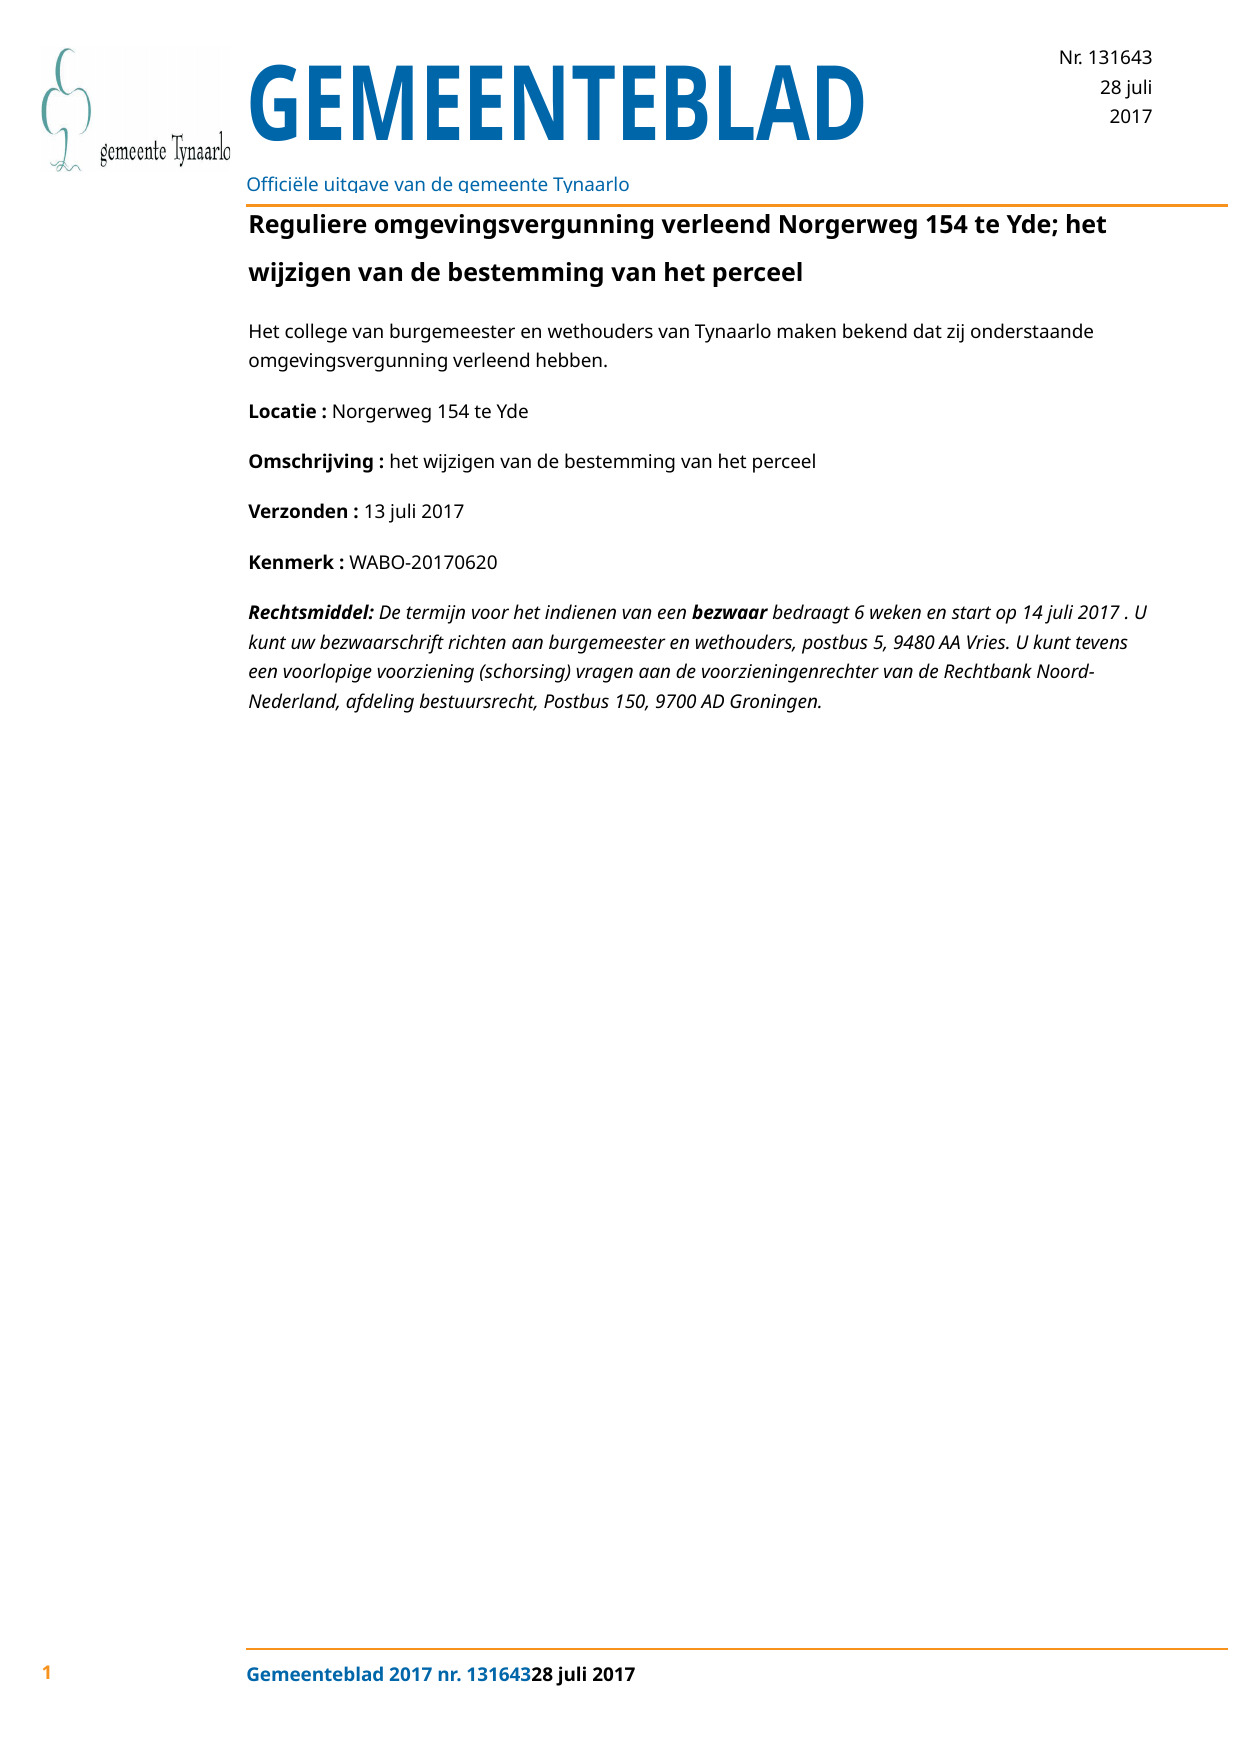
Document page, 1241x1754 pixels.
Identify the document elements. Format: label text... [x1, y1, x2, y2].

text Reguliere omgevingsvergunning verleend Norgerweg 154 te Yde; het wijzigen van de bestemming van het perceel [248, 207, 1152, 288]
text Het college van burgemeester en wethouders van Tynaarlo maken bekend dat zij onderstaande omgevingsvergunning verleend hebben. [248, 318, 1152, 373]
text Omschrijving : het wijzigen van de bestemming van het perceel [248, 448, 1152, 474]
text Kenmerk : WABO-20170620 [248, 549, 1152, 575]
text Rechtsmiddel: De termijn voor het indienen van een bezwaar bedraagt 6 weken en start op 14 juli 2017 . U kunt uw bezwaarschrift richten aan burgemeester en wethouders, postbus 5, 9480 AA Vries. U kunt tevens een voorlopige voorziening (schorsing) vragen aan de voorzieningenrechter van de Rechtbank Noord-Nederland, afdeling bestuursrecht, Postbus 150, 9700 AD Groningen. [248, 599, 1152, 714]
text Verzonden : 13 juli 2017 [248, 499, 1152, 524]
text Locatie : Norgerweg 154 te Yde [248, 398, 1152, 424]
picture [41, 47, 231, 172]
